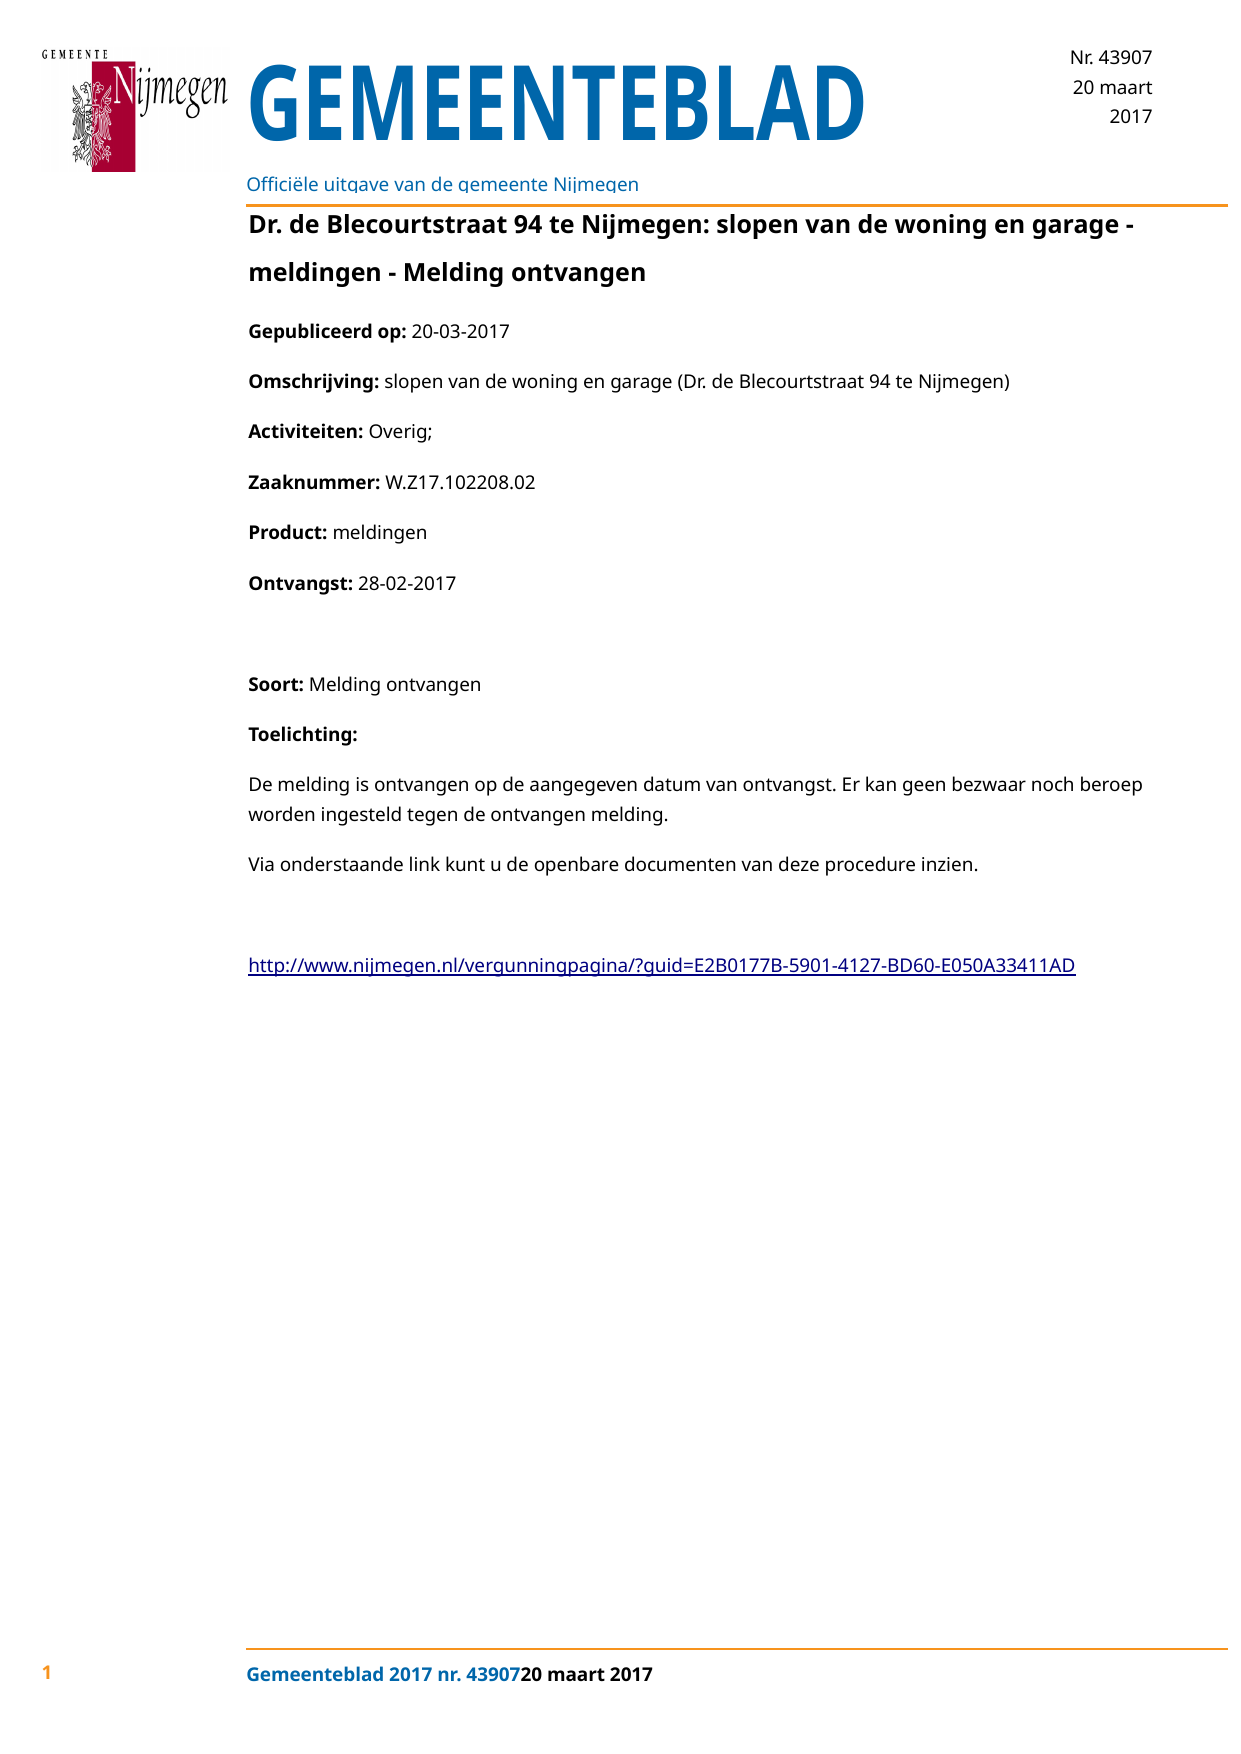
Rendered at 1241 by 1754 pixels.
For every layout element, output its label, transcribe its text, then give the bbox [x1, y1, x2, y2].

text De melding is ontvangen op de aangegeven datum van ontvangst. Er kan geen bezwaar noch beroep worden ingesteld tegen de ontvangen melding. [248, 772, 1152, 827]
text Product: meldingen [248, 519, 1152, 545]
text Soort: Melding ontvangen [248, 671, 1152, 697]
text Gepubliceerd op: 20-03-2017 [248, 318, 1152, 344]
picture [41, 47, 231, 172]
text Omschrijving: slopen van de woning en garage (Dr. de Blecourtstraat 94 te Nijmegen) [248, 368, 1152, 394]
text Dr. de Blecourtstraat 94 te Nijmegen: slopen van de woning en garage - meldingen - Melding ontvangen [248, 207, 1152, 288]
text http://www.nijmegen.nl/vergunningpagina/?guid=E2B0177B-5901-4127-BD60-E050A33411AD [248, 952, 1152, 978]
text Ontvangst: 28-02-2017 [248, 570, 1152, 596]
text Zaaknummer: W.Z17.102208.02 [248, 469, 1152, 495]
text Via onderstaande link kunt u de openbare documenten van deze procedure inzien. [248, 852, 1152, 877]
text Activiteiten: Overig; [248, 419, 1152, 444]
text Toelichting: [248, 721, 1152, 747]
